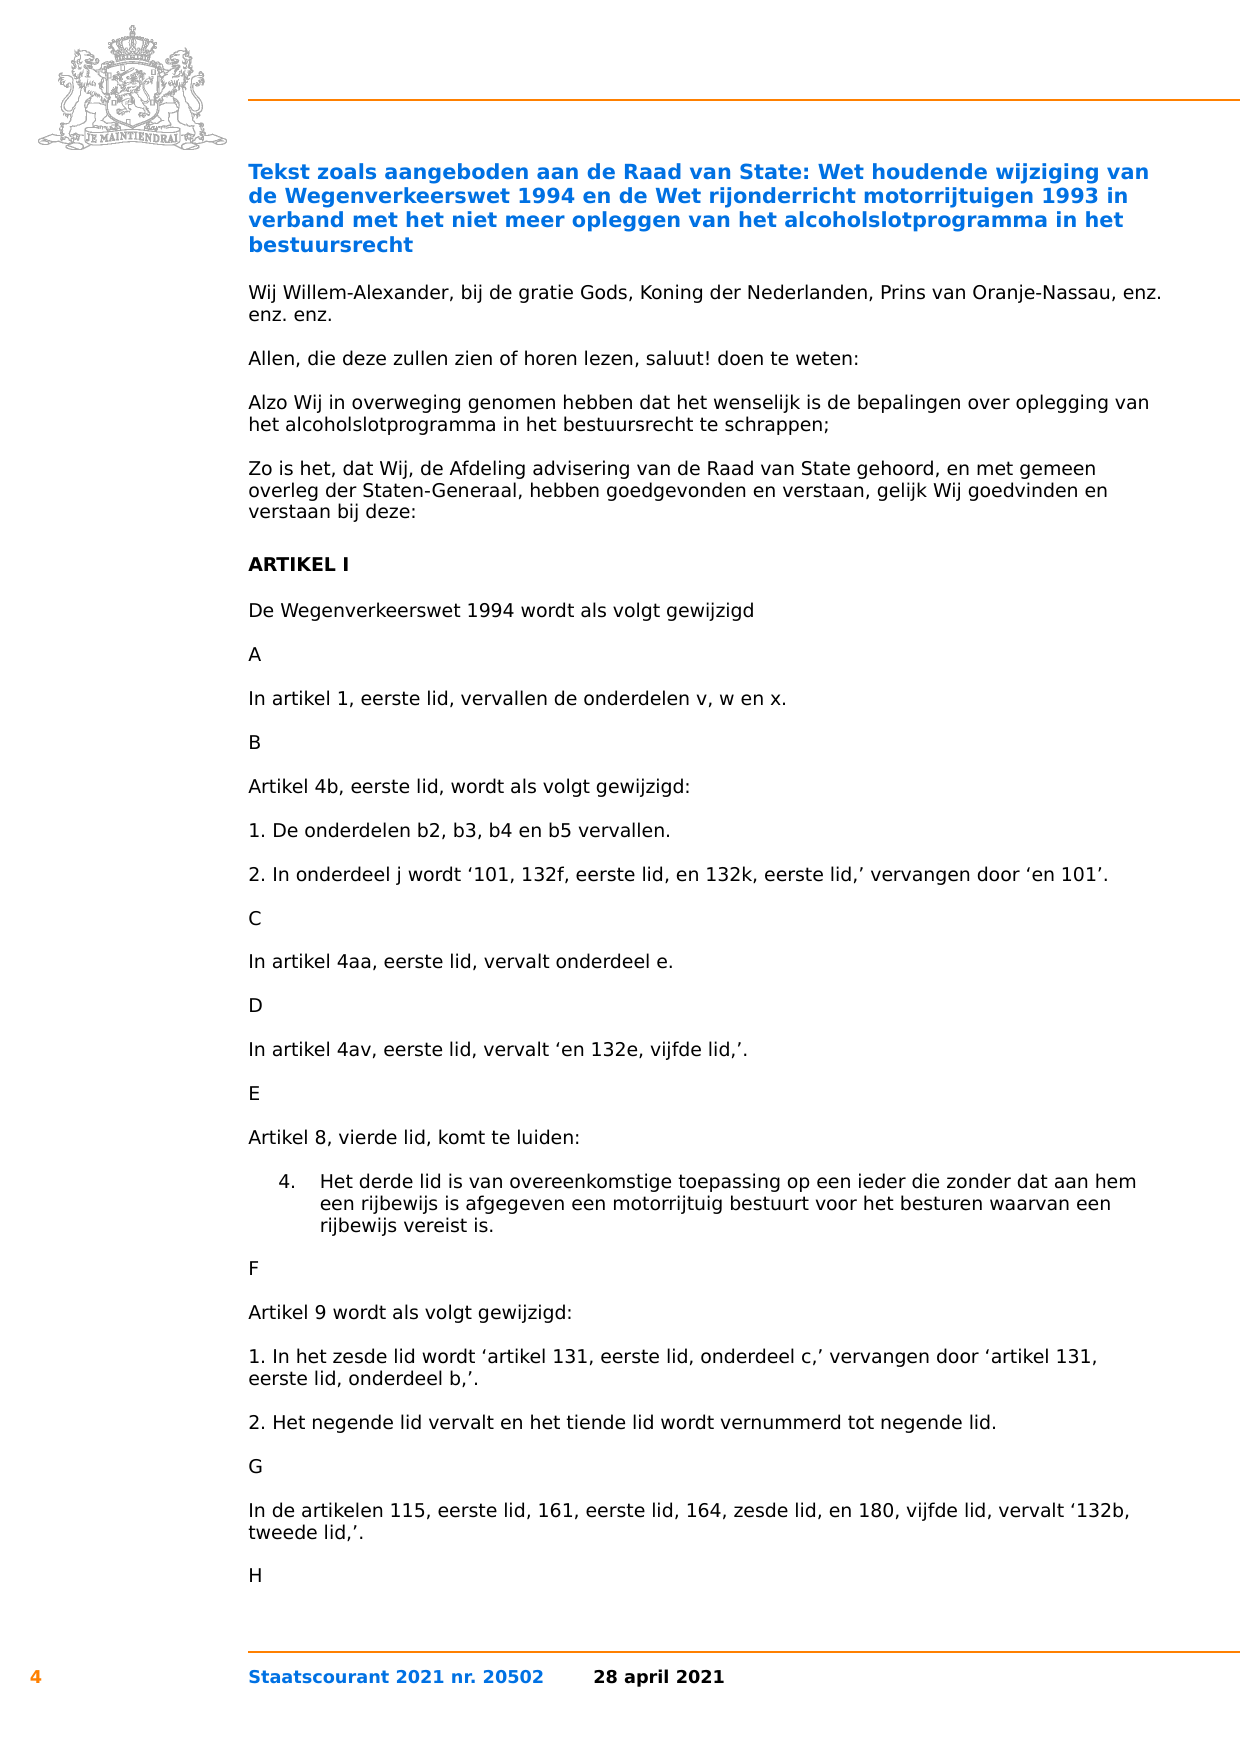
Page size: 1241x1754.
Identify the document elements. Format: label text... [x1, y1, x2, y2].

text 4. Het derde lid is van overeenkomstige toepassing op een ieder die zonder dat aan hem een rijbewijs is afgegeven een motorrijtuig bestuurt voor het besturen waarvan een rijbewijs vereist is. [278, 1171, 1163, 1236]
text Alzo Wij in overweging genomen hebben dat het wenselijk is de bepalingen over oplegging van het alcoholslotprogramma in het bestuursrecht te schrappen; [248, 392, 1163, 436]
text De Wegenverkeerswet 1994 wordt als volgt gewijzigd [248, 600, 1163, 622]
text B [248, 732, 1163, 754]
text In artikel 4aa, eerste lid, vervalt onderdeel e. [248, 951, 1163, 973]
text A [248, 644, 1163, 666]
text G [248, 1456, 1163, 1478]
text 1. De onderdelen b2, b3, b4 en b5 vervallen. [248, 820, 1163, 842]
text D [248, 995, 1163, 1017]
subtitle Tekst zoals aangeboden aan de Raad van State: Wet houdende wijziging van de Wegenverkeerswet 1994 en de Wet rijonderricht motorrijtuigen 1993 in verband met het niet meer opleggen van het alcoholslotprogramma in het bestuursrecht [248, 160, 1163, 257]
text In artikel 1, eerste lid, vervallen de onderdelen v, w en x. [248, 688, 1163, 710]
subtitle ARTIKEL I [248, 553, 1163, 575]
text 2. In onderdeel j wordt ‘101, 132f, eerste lid, en 132k, eerste lid,’ vervangen door ‘en 101’. [248, 863, 1163, 886]
text H [248, 1565, 1163, 1587]
text Artikel 8, vierde lid, komt te luiden: [248, 1127, 1163, 1149]
text Allen, die deze zullen zien of horen lezen, saluut! doen te weten: [248, 348, 1163, 370]
text Artikel 4b, eerste lid, wordt als volgt gewijzigd: [248, 776, 1163, 798]
text Zo is het, dat Wij, de Afdeling advisering van de Raad van State gehoord, en met gemeen overleg der Staten-Generaal, hebben goedgevonden en verstaan, gelijk Wij goedvinden en verstaan bij deze: [248, 457, 1163, 523]
text In artikel 4av, eerste lid, vervalt ‘en 132e, vijfde lid,’. [248, 1039, 1163, 1061]
picture [38, 25, 227, 150]
text F [248, 1258, 1163, 1280]
text 1. In het zesde lid wordt ‘artikel 131, eerste lid, onderdeel c,’ vervangen door ‘artikel 131, eerste lid, onderdeel b,’. [248, 1346, 1163, 1390]
text Artikel 9 wordt als volgt gewijzigd: [248, 1302, 1163, 1324]
text Wij Willem-Alexander, bij de gratie Gods, Koning der Nederlanden, Prins van Oranje-Nassau, enz. enz. enz. [248, 282, 1163, 326]
text In de artikelen 115, eerste lid, 161, eerste lid, 164, zesde lid, en 180, vijfde lid, vervalt ‘132b, tweede lid,’. [248, 1499, 1163, 1543]
text E [248, 1083, 1163, 1105]
text C [248, 907, 1163, 929]
text 2. Het negende lid vervalt en het tiende lid wordt vernummerd tot negende lid. [248, 1412, 1163, 1434]
